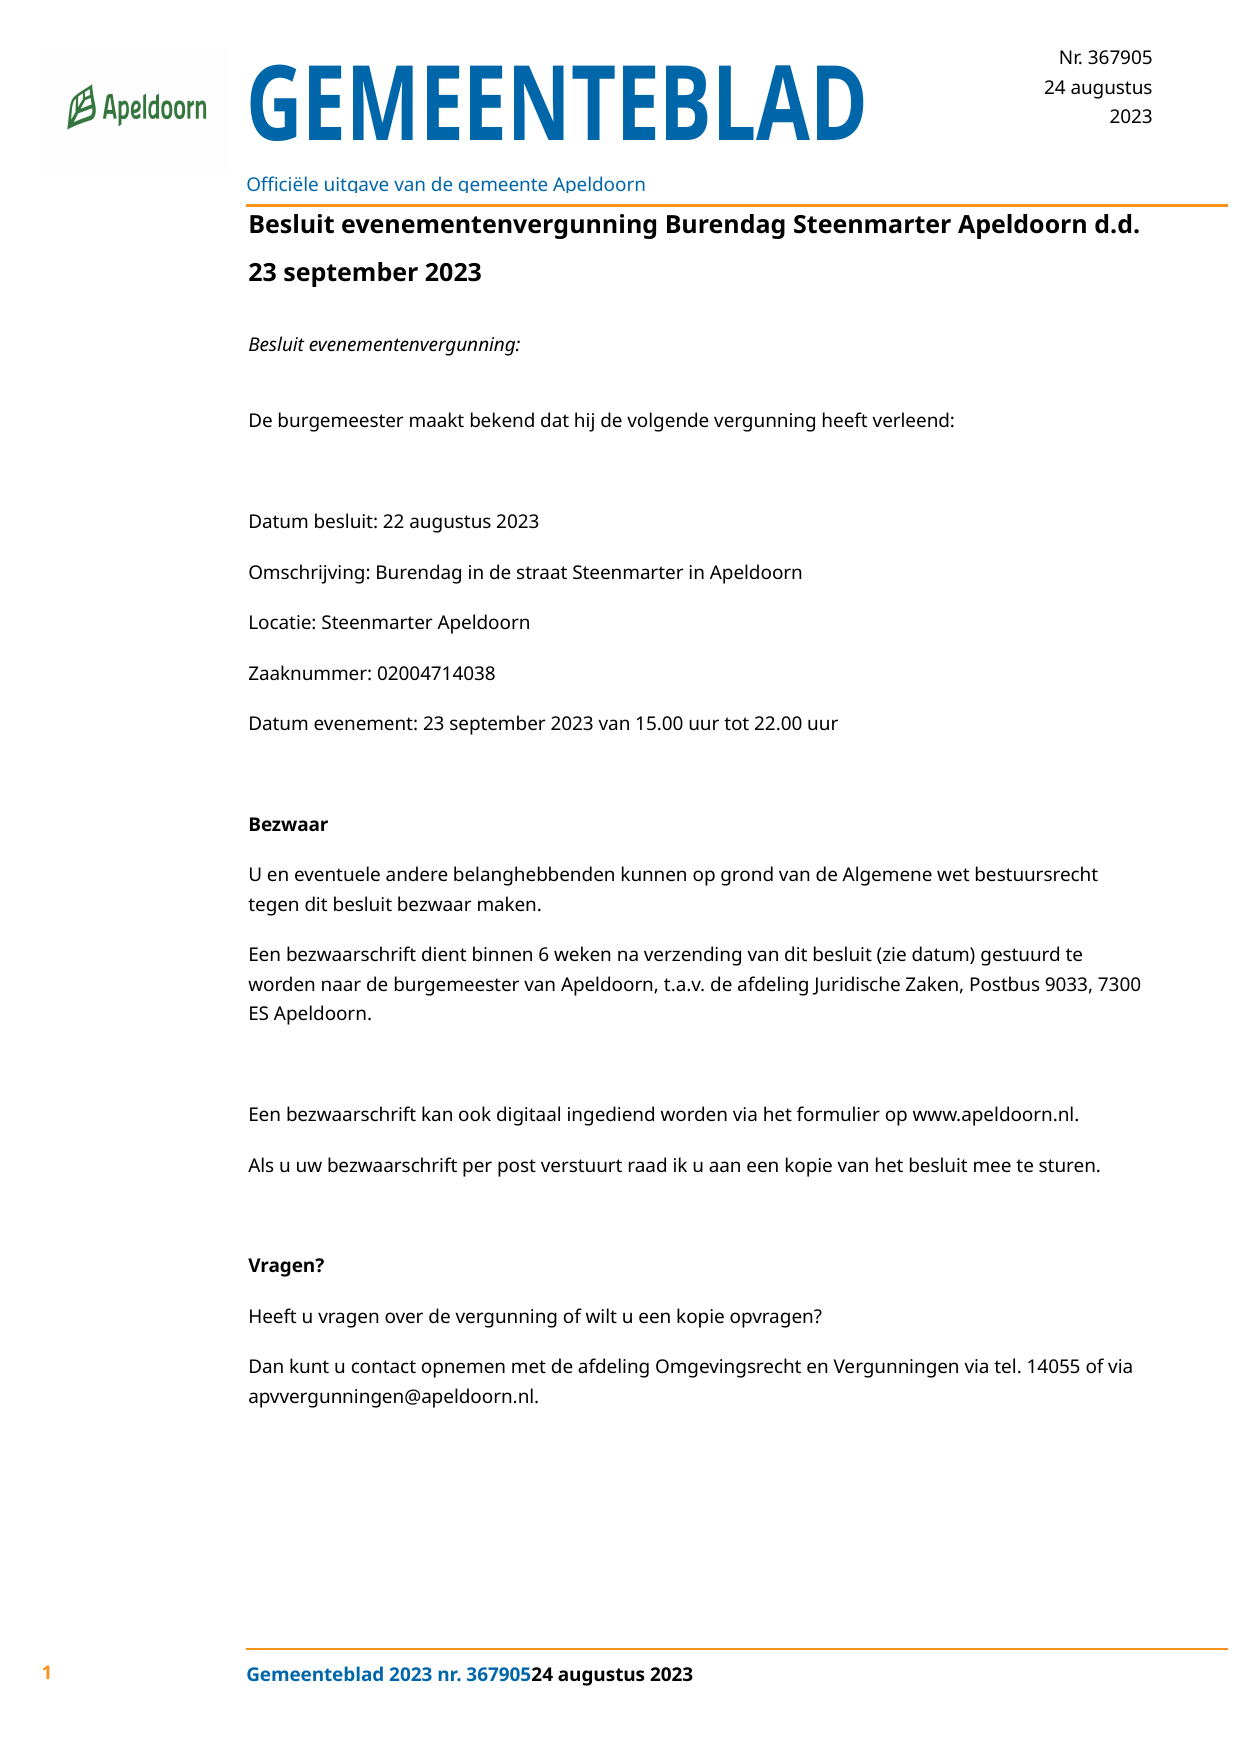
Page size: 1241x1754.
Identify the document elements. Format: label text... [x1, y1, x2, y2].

text Zaaknummer: 02004714038 [248, 660, 1152, 685]
text De burgemeester maakt bekend dat hij de volgende vergunning heeft verleend: [248, 408, 1152, 433]
text Bezwaar [248, 811, 1152, 837]
text Besluit evenementenvergunning: [248, 331, 1152, 357]
text U en eventuele andere belanghebbenden kunnen op grond van de Algemene wet bestuursrecht tegen dit besluit bezwaar maken. [248, 861, 1152, 917]
picture [41, 47, 231, 172]
text Als u uw bezwaarschrift per post verstuurt raad ik u aan een kopie van het besluit mee te sturen. [248, 1152, 1152, 1177]
text Heeft u vragen over de vergunning of wilt u een kopie opvragen? [248, 1303, 1152, 1329]
text Locatie: Steenmarter Apeldoorn [248, 609, 1152, 635]
text Een bezwaarschrift kan ook digitaal ingediend worden via het formulier op www.apeldoorn.nl. [248, 1101, 1152, 1127]
text Omschrijving: Burendag in de straat Steenmarter in Apeldoorn [248, 559, 1152, 584]
text Datum evenement: 23 september 2023 van 15.00 uur tot 22.00 uur [248, 710, 1152, 736]
text Dan kunt u contact opnemen met de afdeling Omgevingsrecht en Vergunningen via tel. 14055 of via apvvergunningen@apeldoorn.nl. [248, 1353, 1152, 1409]
text Datum besluit: 22 augustus 2023 [248, 508, 1152, 534]
text Besluit evenementenvergunning Burendag Steenmarter Apeldoorn d.d. 23 september 2023 [248, 207, 1152, 288]
text Een bezwaarschrift dient binnen 6 weken na verzending van dit besluit (zie datum) gestuurd te worden naar de burgemeester van Apeldoorn, t.a.v. de afdeling Juridische Zaken, Postbus 9033, 7300 ES Apeldoorn. [248, 941, 1152, 1026]
text Vragen? [248, 1253, 1152, 1278]
